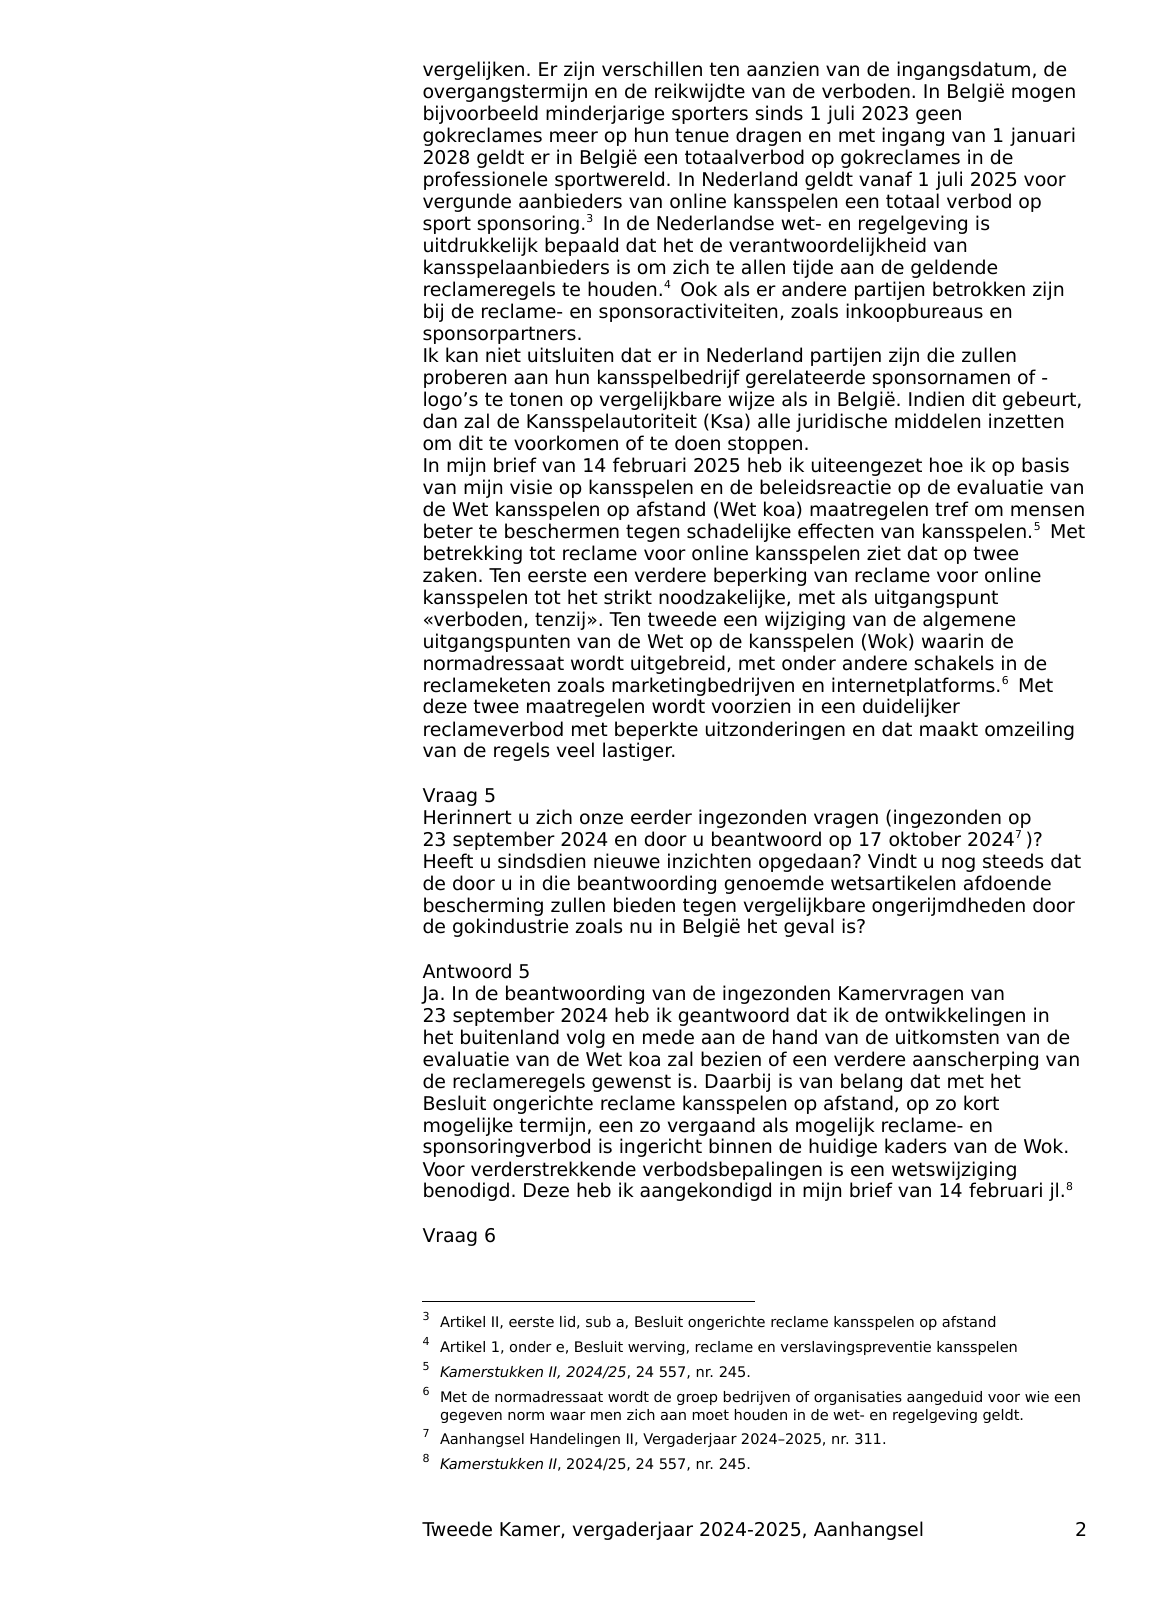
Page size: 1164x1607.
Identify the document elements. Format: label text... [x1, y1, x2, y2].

text Vraag 6 [422, 1224, 1087, 1247]
text Artikel II, eerste lid, sub a, Besluit ongerichte reclame kansspelen op afstand [422, 1310, 1087, 1332]
text Ik kan niet uitsluiten dat er in Nederland partijen zijn die zullen proberen aan hun kansspelbedrijf gerelateerde sponsornamen of -logo’s te tonen op vergelijkbare wijze als in België. Indien dit gebeurt, dan zal de Kansspelautoriteit (Ksa) alle juridische middelen inzetten om dit te voorkomen of te doen stoppen. [422, 345, 1087, 455]
text vergelijken. Er zijn verschillen ten aanzien van de ingangsdatum, de overgangstermijn en de reikwijdte van de verboden. In België mogen bijvoorbeeld minderjarige sporters sinds 1 juli 2023 geen gokreclames meer op hun tenue dragen en met ingang van 1 januari 2028 geldt er in België een totaalverbod op gokreclames in de professionele sportwereld. In Nederland geldt vanaf 1 juli 2025 voor vergunde aanbieders van online kansspelen een totaal verbod op sport sponsoring. In de Nederlandse wet- en regelgeving is uitdrukkelijk bepaald dat het de verantwoordelijkheid van kansspelaanbieders is om zich te allen tijde aan de geldende reclameregels te houden. Ook als er andere partijen betrokken zijn bij de reclame- en sponsoractiviteiten, zoals inkoopbureaus en sponsorpartners. [422, 59, 1087, 345]
text Ja. In de beantwoording van de ingezonden Kamervragen van 23 september 2024 heb ik geantwoord dat ik de ontwikkelingen in het buitenland volg en mede aan de hand van de uitkomsten van de evaluatie van de Wet koa zal bezien of een verdere aanscherping van de reclameregels gewenst is. Daarbij is van belang dat met het Besluit ongerichte reclame kansspelen op afstand, op zo kort mogelijke termijn, een zo vergaand als mogelijk reclame- en sponsoringverbod is ingericht binnen de huidige kaders van de Wok. Voor verderstrekkende verbodsbepalingen is een wetswijziging benodigd. Deze heb ik aangekondigd in mijn brief van 14 februari jl. [422, 983, 1087, 1202]
text Herinnert u zich onze eerder ingezonden vragen (ingezonden op 23 september 2024 en door u beantwoord op 17 oktober 2024)? Heeft u sindsdien nieuwe inzichten opgedaan? Vindt u nog steeds dat de door u in die beantwoording genoemde wetsartikelen afdoende bescherming zullen bieden tegen vergelijkbare ongerijmdheden door de gokindustrie zoals nu in België het geval is? [422, 807, 1087, 938]
text Antwoord 5 [422, 961, 1087, 983]
text Kamerstukken II, 2024/25, 24 557, nr. 245. [422, 1452, 1087, 1474]
text Artikel 1, onder e, Besluit werving, reclame en verslavingspreventie kansspelen [422, 1335, 1087, 1357]
text Aanhangsel Handelingen II, Vergaderjaar 2024–2025, nr. 311. [422, 1427, 1087, 1449]
text In mijn brief van 14 februari 2025 heb ik uiteengezet hoe ik op basis van mijn visie op kansspelen en de beleidsreactie op de evaluatie van de Wet kansspelen op afstand (Wet koa) maatregelen tref om mensen beter te beschermen tegen schadelijke effecten van kansspelen. Met betrekking tot reclame voor online kansspelen ziet dat op twee zaken. Ten eerste een verdere beperking van reclame voor online kansspelen tot het strikt noodzakelijke, met als uitgangspunt «verboden, tenzij». Ten tweede een wijziging van de algemene uitgangspunten van de Wet op de kansspelen (Wok) waarin de normadressaat wordt uitgebreid, met onder andere schakels in de reclameketen zoals marketingbedrijven en internetplatforms. Met deze twee maatregelen wordt voorzien in een duidelijker reclameverbod met beperkte uitzonderingen en dat maakt omzeiling van de regels veel lastiger. [422, 455, 1087, 762]
text Vraag 5 [422, 784, 1087, 807]
text Met de normadressaat wordt de groep bedrijven of organisaties aangeduid voor wie een gegeven norm waar men zich aan moet houden in de wet- en regelgeving geldt. [422, 1385, 1087, 1424]
text Kamerstukken II, 2024/25, 24 557, nr. 245. [422, 1360, 1087, 1382]
